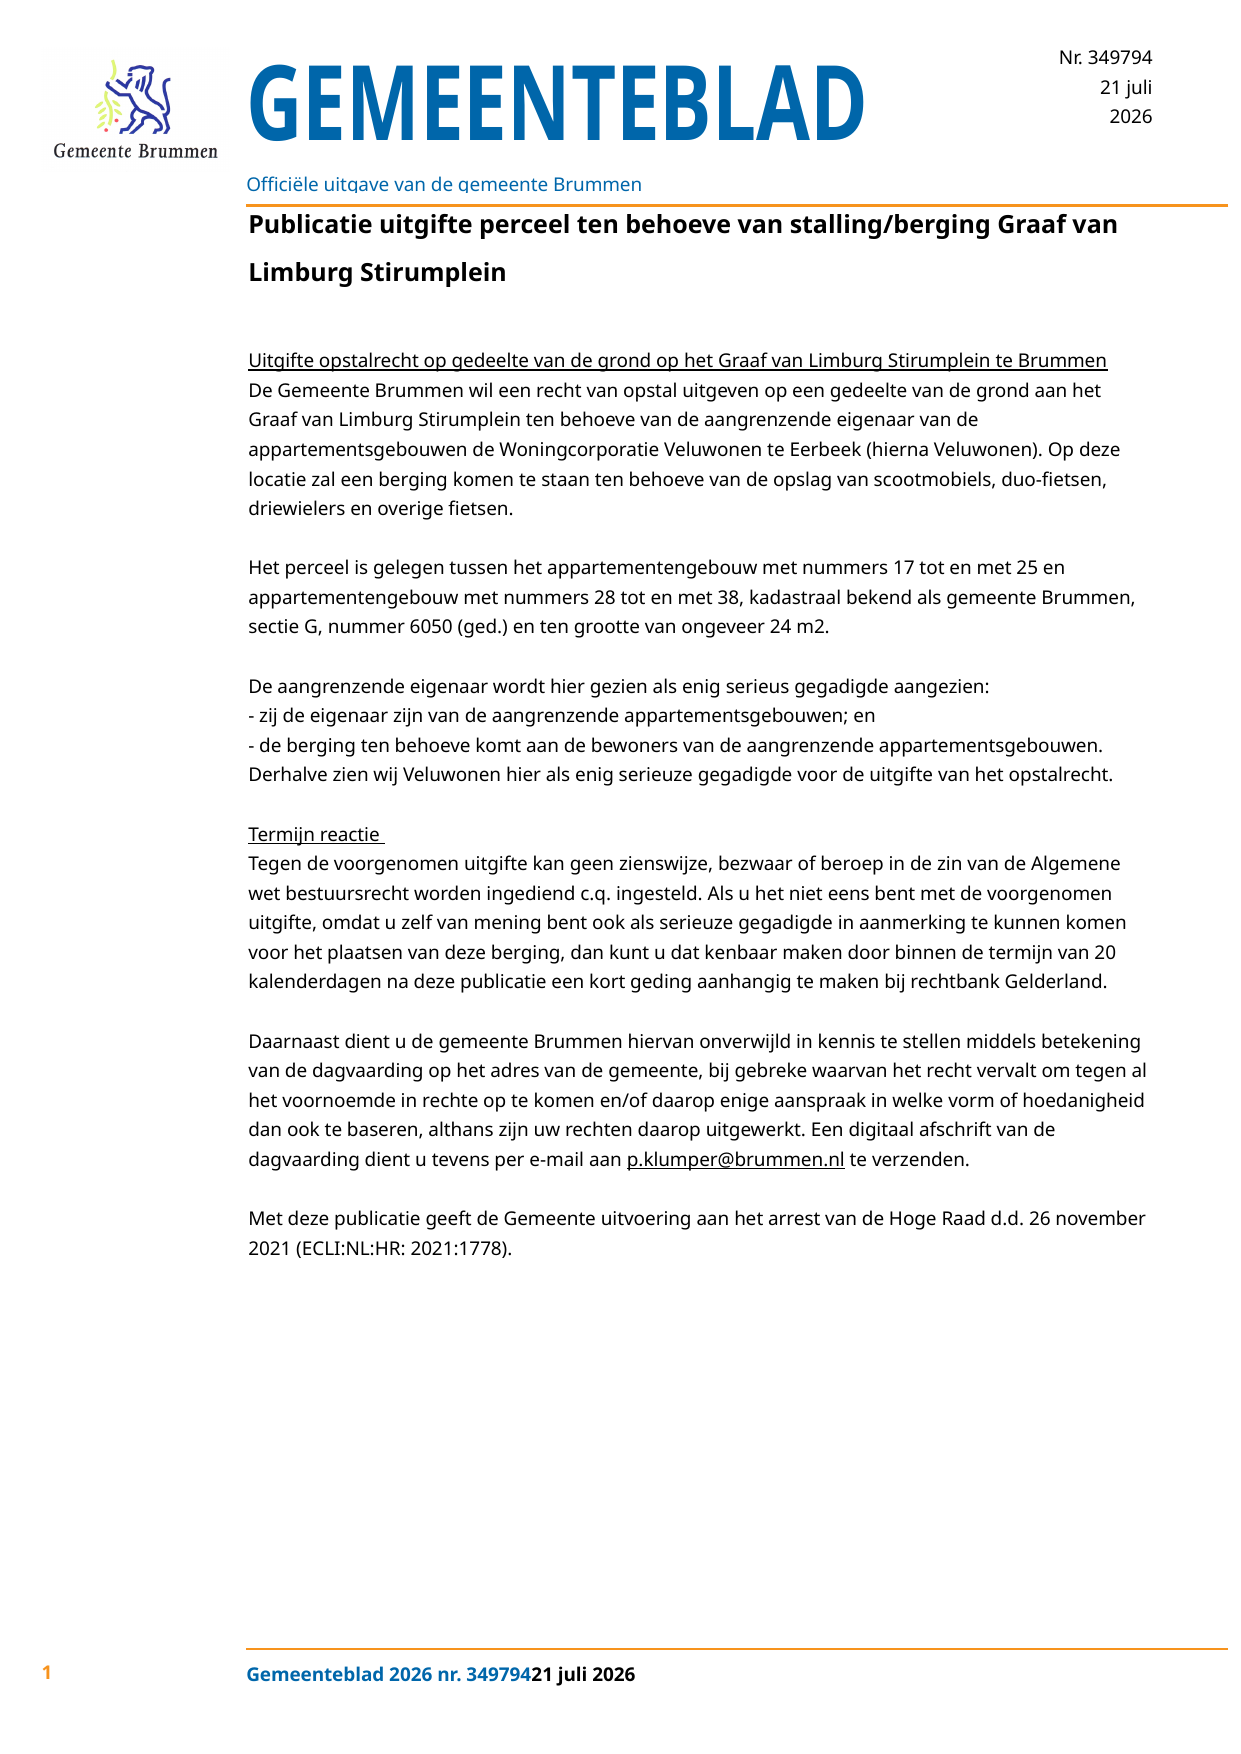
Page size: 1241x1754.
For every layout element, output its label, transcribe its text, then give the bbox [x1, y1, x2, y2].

text - de berging ten behoeve komt aan de bewoners van de aangrenzende appartementsgebouwen. [248, 732, 1152, 758]
text De aangrenzende eigenaar wordt hier gezien als enig serieus gegadigde aangezien: [248, 673, 1152, 699]
text Derhalve zien wij Veluwonen hier als enig serieuze gegadigde voor de uitgifte van het opstalrecht. [248, 762, 1152, 787]
text Daarnaast dient u de gemeente Brummen hiervan onverwijld in kennis te stellen middels betekening van de dagvaarding op het adres van de gemeente, bij gebreke waarvan het recht vervalt om tegen al het voornoemde in rechte op te komen en/of daarop enige aanspraak in welke vorm of hoedanigheid dan ook te baseren, althans zijn uw rechten daarop uitgewerkt. Een digitaal afschrift van de dagvaarding dient u tevens per e-mail aan p.klumper@brummen.nl te verzenden. [248, 1028, 1152, 1172]
text Termijn reactie [248, 821, 1152, 847]
text De Gemeente Brummen wil een recht van opstal uitgeven op een gedeelte van de grond aan het Graaf van Limburg Stirumplein ten behoeve van de aangrenzende eigenaar van de appartementsgebouwen de Woningcorporatie Veluwonen te Eerbeek (hierna Veluwonen). Op deze locatie zal een berging komen te staan ten behoeve van de opslag van scootmobiels, duo-fietsen, driewielers en overige fietsen. [248, 377, 1152, 521]
text Tegen de voorgenomen uitgifte kan geen zienswijze, bezwaar of beroep in de zin van de Algemene wet bestuursrecht worden ingediend c.q. ingesteld. Als u het niet eens bent met de voorgenomen uitgifte, omdat u zelf van mening bent ook als serieuze gegadigde in aanmerking te kunnen komen voor het plaatsen van deze berging, dan kunt u dat kenbaar maken door binnen de termijn van 20 kalenderdagen na deze publicatie een kort geding aanhangig te maken bij rechtbank Gelderland. [248, 850, 1152, 994]
text Het perceel is gelegen tussen het appartementengebouw met nummers 17 tot en met 25 en appartementengebouw met nummers 28 tot en met 38, kadastraal bekend als gemeente Brummen, sectie G, nummer 6050 (ged.) en ten grootte van ongeveer 24 m2. [248, 554, 1152, 639]
text Met deze publicatie geeft de Gemeente uitvoering aan het arrest van de Hoge Raad d.d. 26 november 2021 (ECLI:NL:HR: 2021:1778). [248, 1205, 1152, 1261]
text Uitgifte opstalrecht op gedeelte van de grond op het Graaf van Limburg Stirumplein te Brummen [248, 347, 1152, 373]
text - zij de eigenaar zijn van de aangrenzende appartementsgebouwen; en [248, 702, 1152, 728]
text Publicatie uitgifte perceel ten behoeve van stalling/berging Graaf van Limburg Stirumplein [248, 207, 1152, 288]
picture [41, 47, 231, 172]
